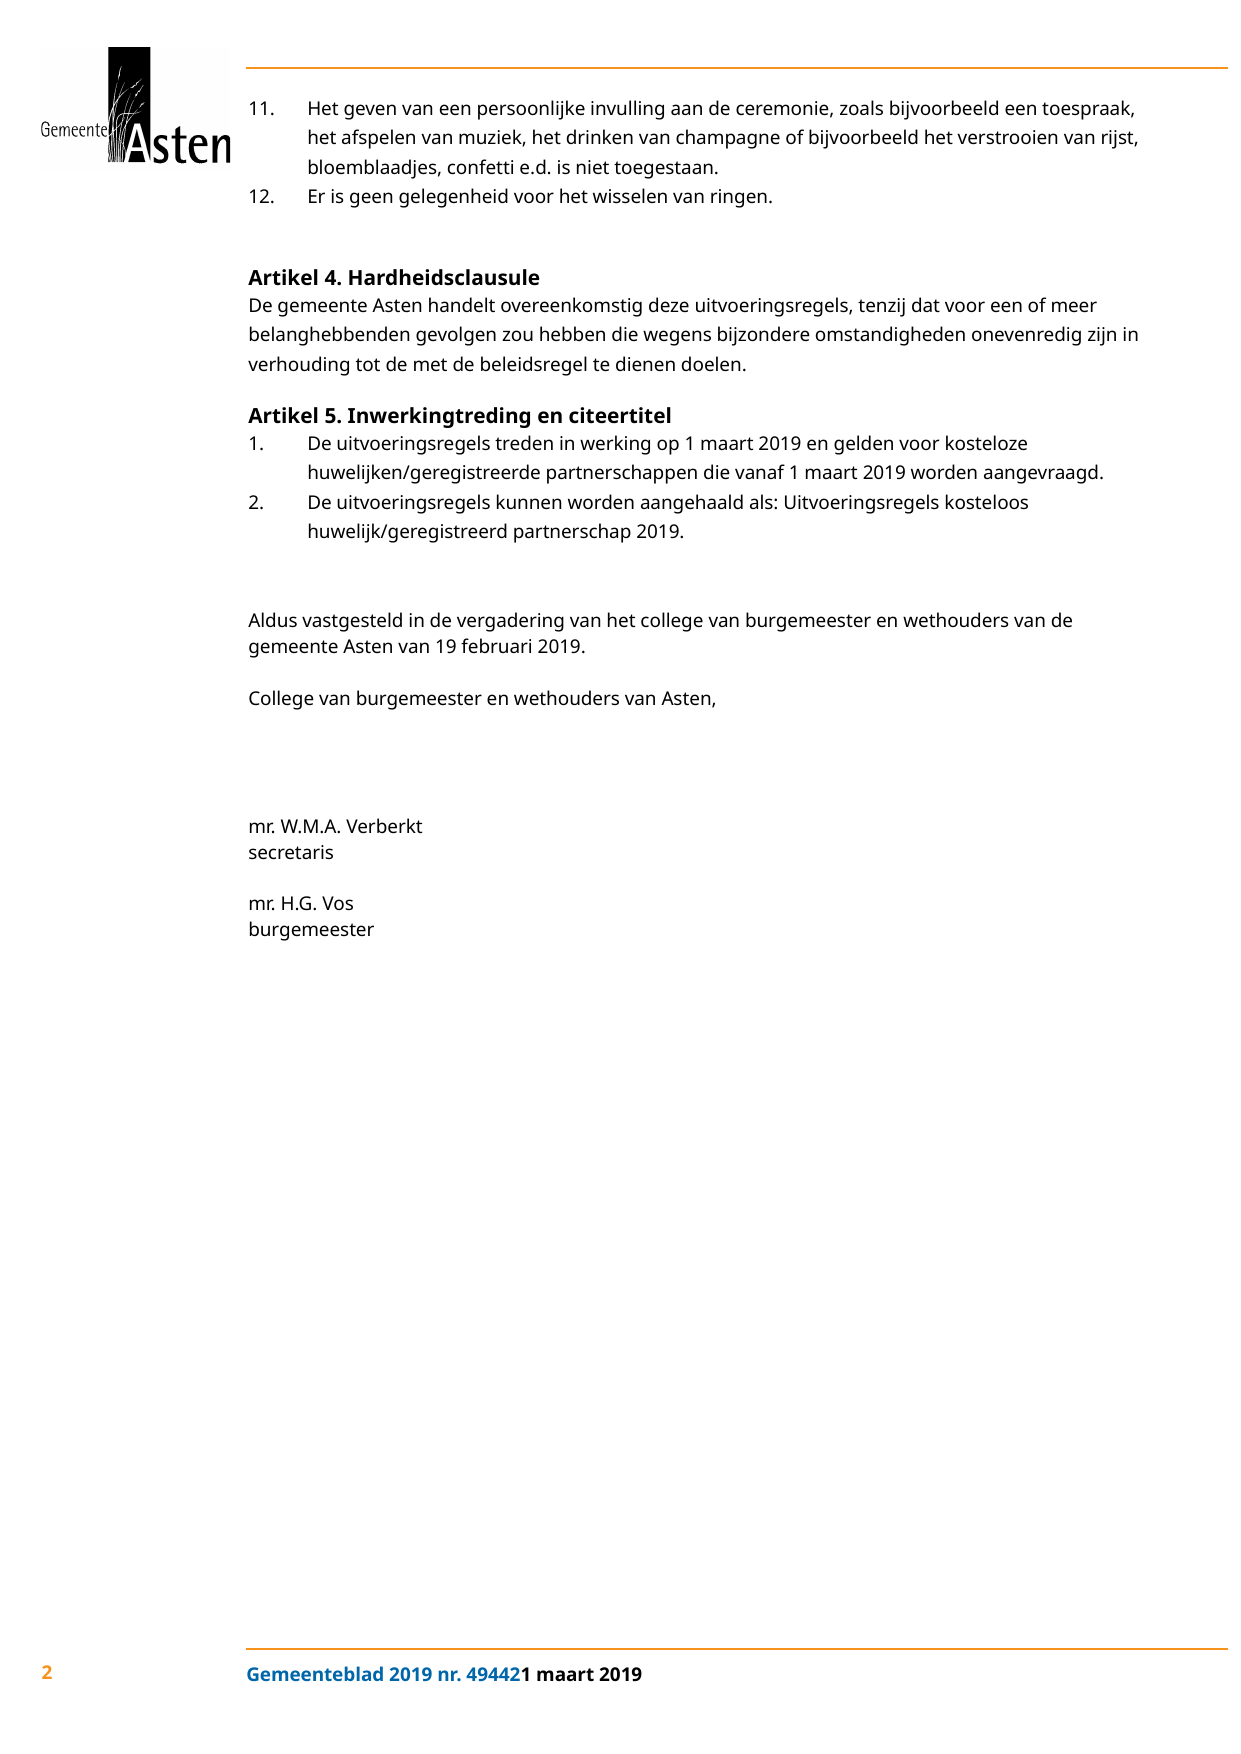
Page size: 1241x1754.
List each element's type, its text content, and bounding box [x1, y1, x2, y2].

text Artikel 5. Inwerkingtreding en citeertitel [248, 402, 1152, 430]
text College van burgemeester en wethouders van Asten, [248, 685, 1152, 710]
list Er is geen gelegenheid voor het wisselen van ringen. [248, 183, 1152, 209]
text Artikel 4. Hardheidsclausule [248, 263, 1152, 292]
text mr. H.G. Vos [248, 891, 1152, 916]
text Aldus vastgesteld in de vergadering van het college van burgemeester en wethouders van de gemeente Asten van 19 februari 2019. [248, 607, 1152, 659]
text secretaris [248, 839, 1152, 865]
text mr. W.M.A. Verberkt [248, 813, 1152, 839]
picture [41, 47, 231, 172]
text De gemeente Asten handelt overeenkomstig deze uitvoeringsregels, tenzij dat voor een of meer belanghebbenden gevolgen zou hebben die wegens bijzondere omstandigheden onevenredig zijn in verhouding tot de met de beleidsregel te dienen doelen. [248, 292, 1152, 377]
text burgemeester [248, 916, 1152, 942]
list Het geven van een persoonlijke invulling aan de ceremonie, zoals bijvoorbeeld een toespraak, het afspelen van muziek, het drinken van champagne of bijvoorbeeld het verstrooien van rijst, bloemblaadjes, confetti e.d. is niet toegestaan. [248, 95, 1152, 180]
list De uitvoeringsregels treden in werking op 1 maart 2019 en gelden voor kosteloze huwelijken/geregistreerde partnerschappen die vanaf 1 maart 2019 worden aangevraagd. [248, 430, 1152, 485]
list De uitvoeringsregels kunnen worden aangehaald als: Uitvoeringsregels kosteloos huwelijk/geregistreerd partnerschap 2019. [248, 489, 1152, 544]
